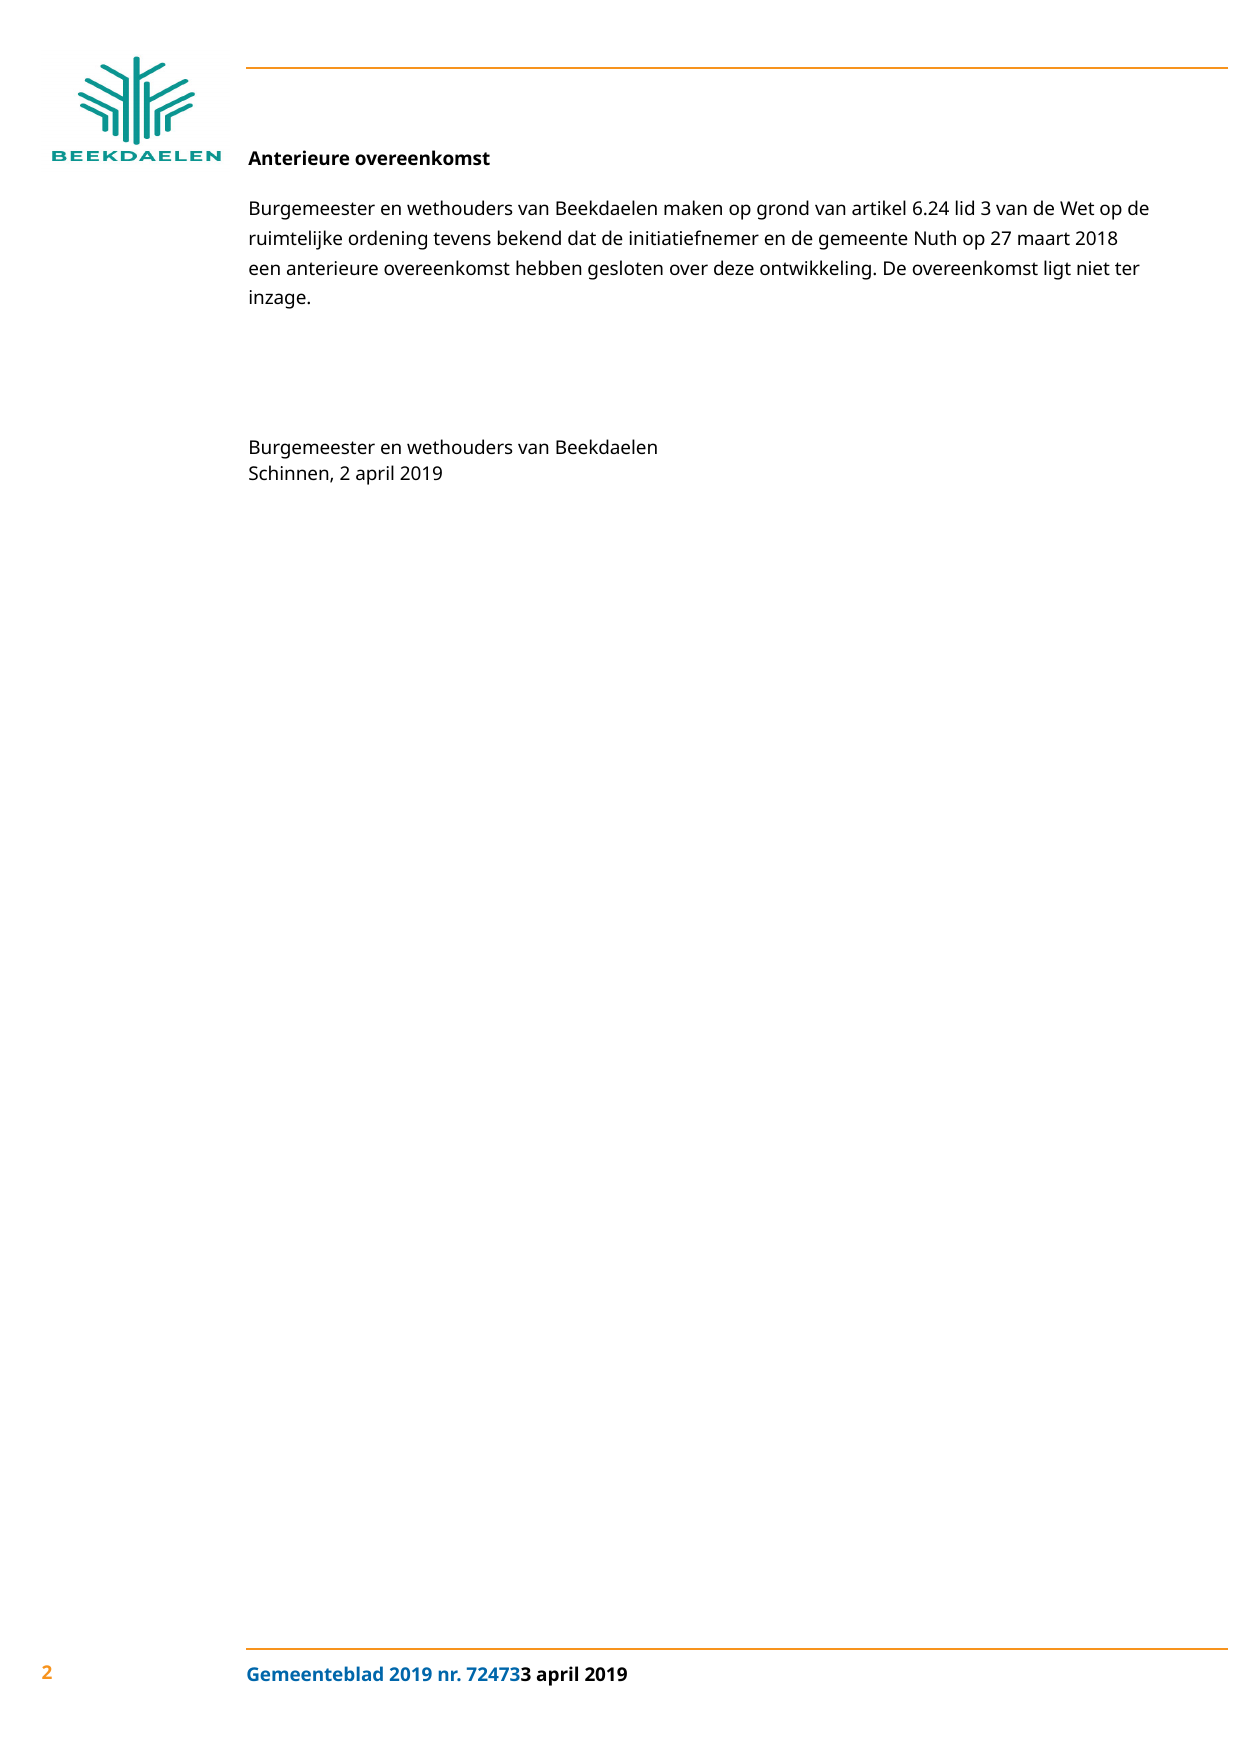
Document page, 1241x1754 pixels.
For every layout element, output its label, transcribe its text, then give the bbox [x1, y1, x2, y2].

text Anterieure overeenkomst [248, 145, 1152, 171]
text Burgemeester en wethouders van Beekdaelen [248, 434, 1152, 460]
picture [41, 47, 231, 172]
text Schinnen, 2 april 2019 [248, 460, 1152, 486]
text Burgemeester en wethouders van Beekdaelen maken op grond van artikel 6.24 lid 3 van de Wet op de ruimtelijke ordening tevens bekend dat de initiatiefnemer en de gemeente Nuth op 27 maart 2018 een anterieure overeenkomst hebben gesloten over deze ontwikkeling. De overeenkomst ligt niet ter inzage. [248, 196, 1152, 310]
